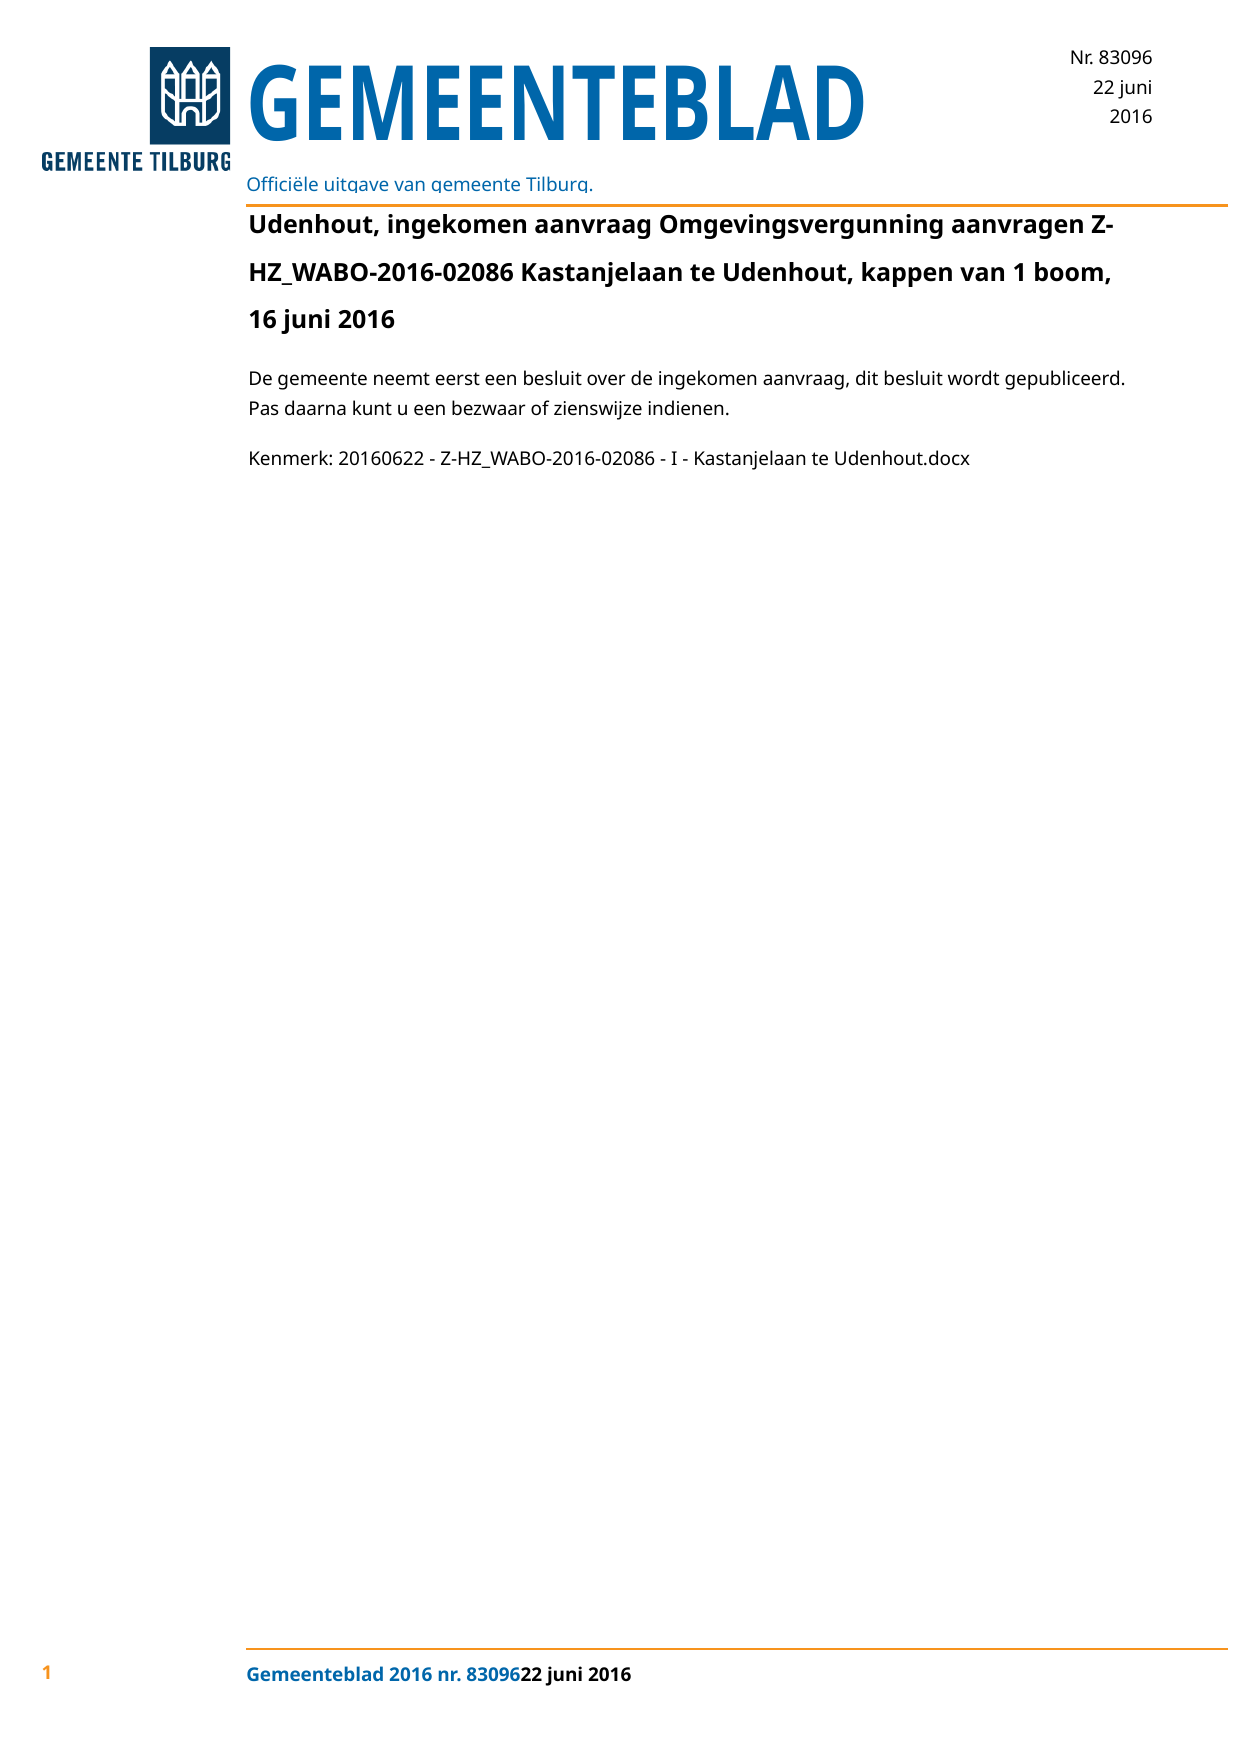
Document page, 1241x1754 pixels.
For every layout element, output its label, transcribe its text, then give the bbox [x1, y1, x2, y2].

text De gemeente neemt eerst een besluit over de ingekomen aanvraag, dit besluit wordt gepubliceerd. Pas daarna kunt u een bezwaar of zienswijze indienen. [248, 366, 1152, 421]
picture [41, 47, 231, 172]
text Udenhout, ingekomen aanvraag Omgevingsvergunning aanvragen Z-HZ_WABO-2016-02086 Kastanjelaan te Udenhout, kappen van 1 boom, 16 juni 2016 [248, 207, 1152, 336]
text Kenmerk: 20160622 - Z-HZ_WABO-2016-02086 - I - Kastanjelaan te Udenhout.docx [248, 446, 1152, 471]
